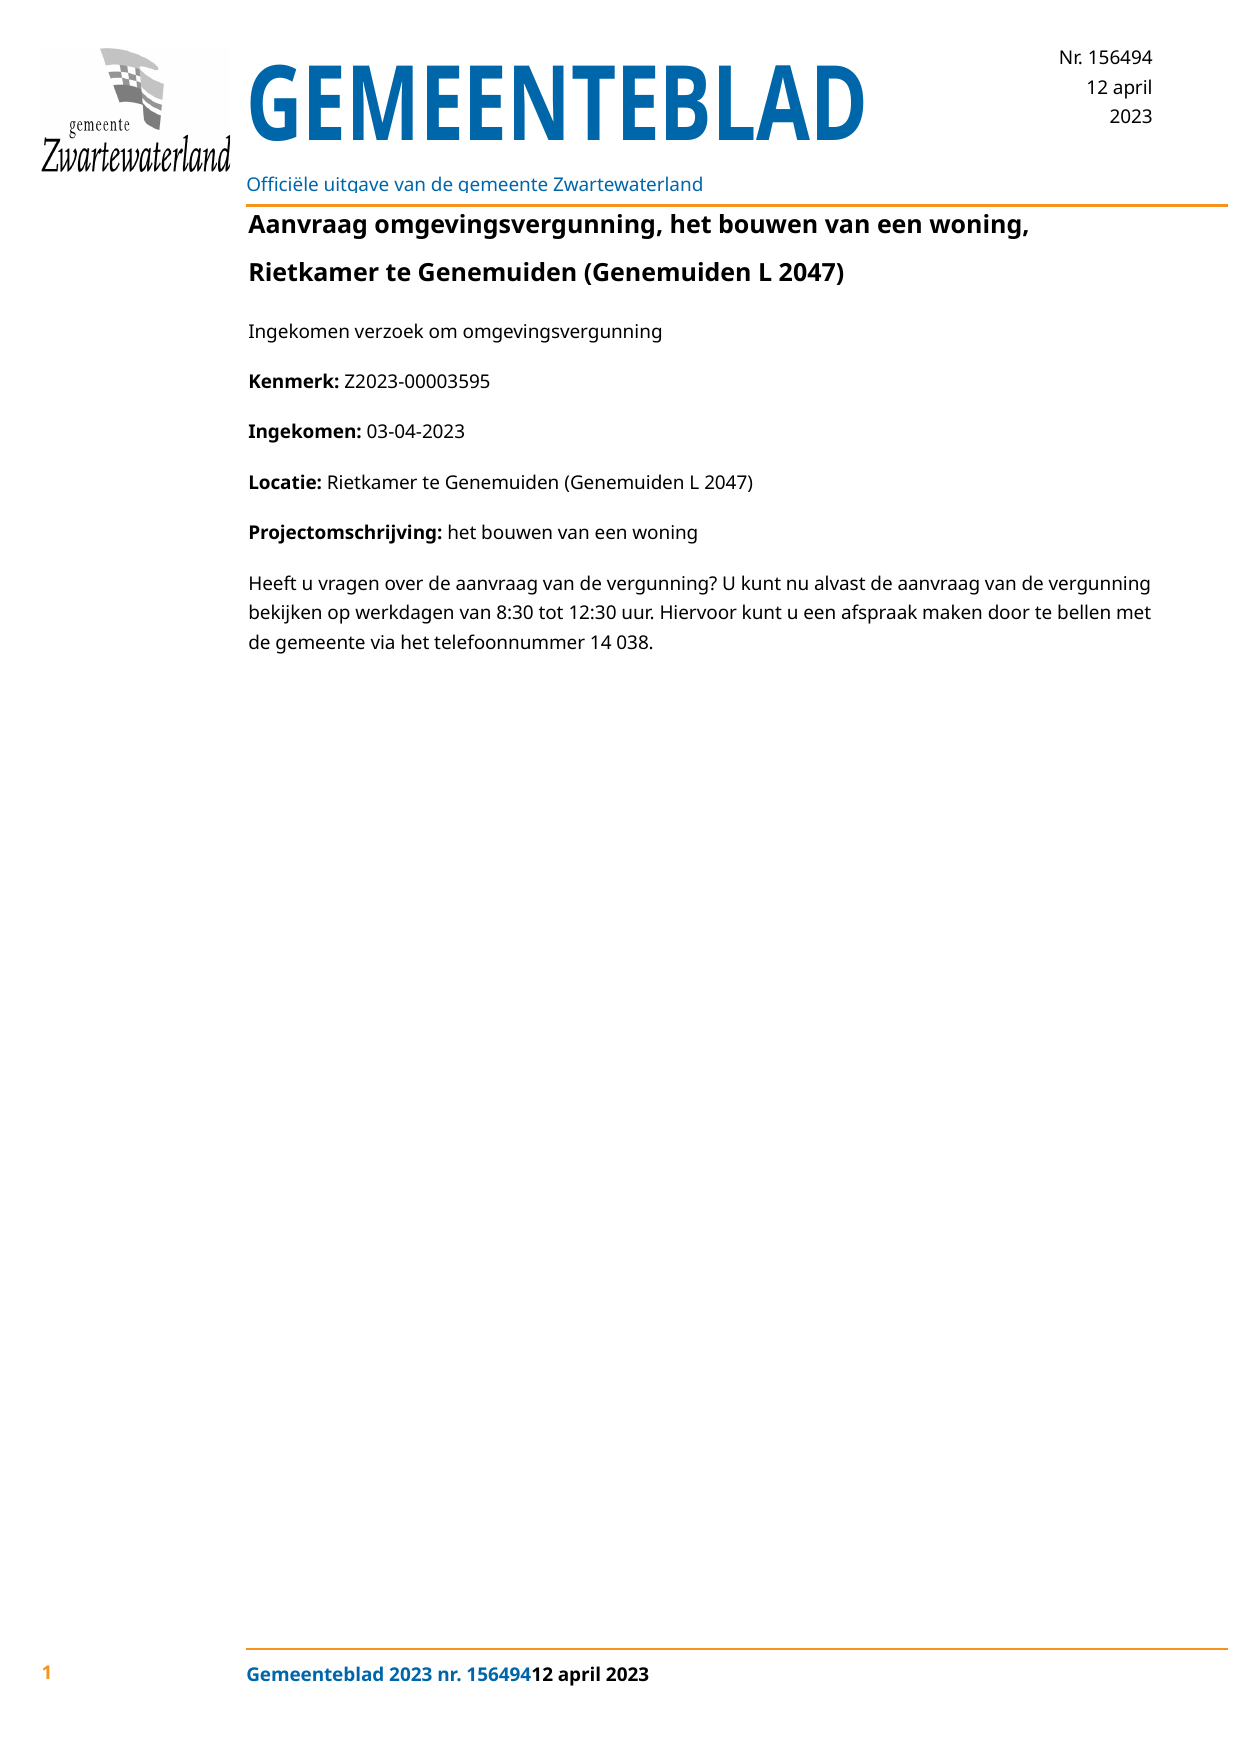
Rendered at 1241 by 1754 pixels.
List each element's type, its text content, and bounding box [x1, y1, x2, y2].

text Aanvraag omgevingsvergunning, het bouwen van een woning, Rietkamer te Genemuiden (Genemuiden L 2047) [248, 207, 1152, 288]
picture [41, 47, 231, 172]
text Kenmerk: Z2023-00003595 [248, 368, 1152, 394]
text Projectomschrijving: het bouwen van een woning [248, 519, 1152, 545]
text Ingekomen: 03-04-2023 [248, 419, 1152, 444]
text Ingekomen verzoek om omgevingsvergunning [248, 318, 1152, 344]
text Locatie: Rietkamer te Genemuiden (Genemuiden L 2047) [248, 469, 1152, 495]
text Heeft u vragen over de aanvraag van de vergunning? U kunt nu alvast de aanvraag van de vergunning bekijken op werkdagen van 8:30 tot 12:30 uur. Hiervoor kunt u een afspraak maken door te bellen met de gemeente via het telefoonnummer 14 038. [248, 570, 1152, 655]
